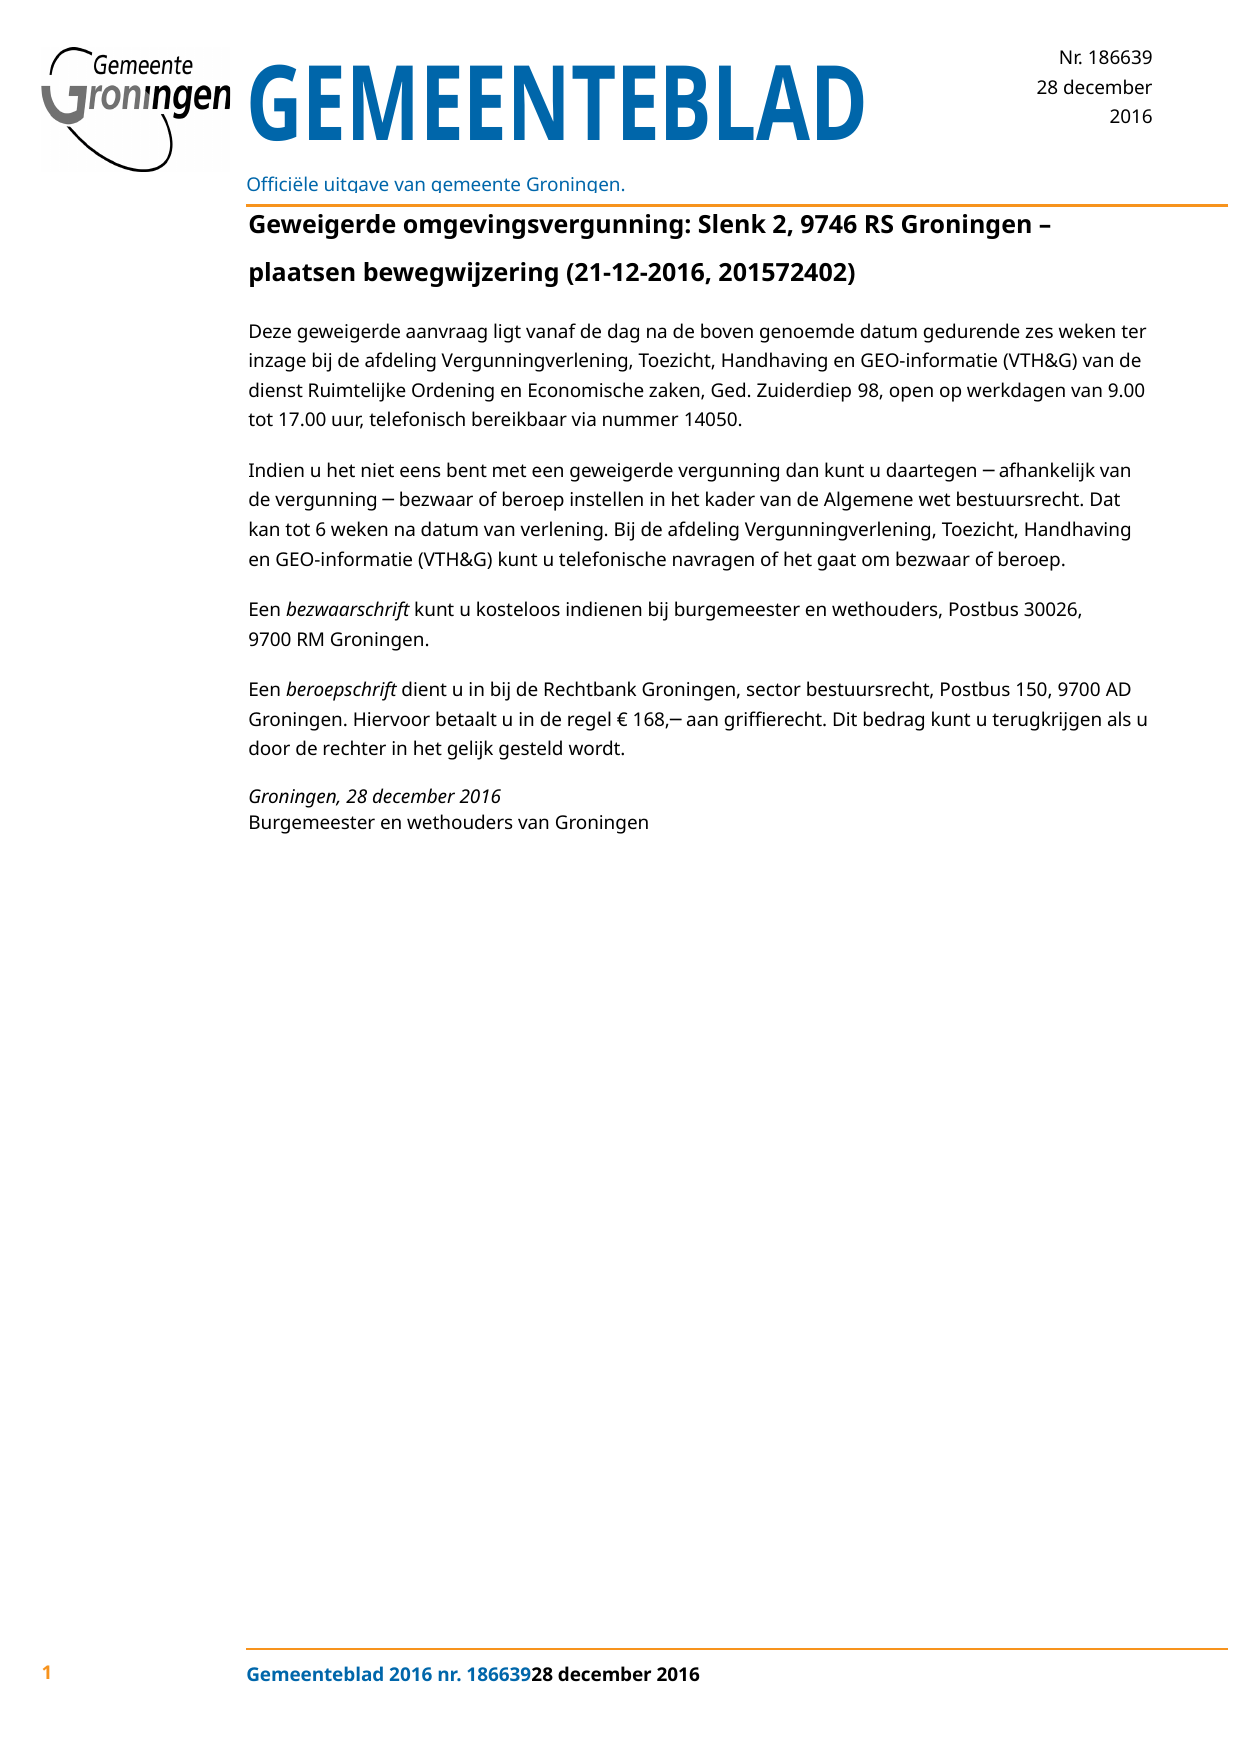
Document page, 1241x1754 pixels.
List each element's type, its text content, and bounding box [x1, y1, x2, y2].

text Burgemeester en wethouders van Groningen [248, 809, 1152, 835]
text Een beroepschrift dient u in bij de Rechtbank Groningen, sector bestuursrecht, Postbus 150, 9700 AD Groningen. Hiervoor betaalt u in de regel € 168,─ aan griffierecht. Dit bedrag kunt u terugkrijgen als u door de rechter in het gelijk gesteld wordt. [248, 676, 1152, 761]
text Deze geweigerde aanvraag ligt vanaf de dag na de boven genoemde datum gedurende zes weken ter inzage bij de afdeling Vergunningverlening, Toezicht, Handhaving en GEO-informatie (VTH&G) van de dienst Ruimtelijke Ordening en Economische zaken, Ged. Zuiderdiep 98, open op werkdagen van 9.00 tot 17.00 uur, telefonisch bereikbaar via nummer 14050. [248, 318, 1152, 432]
text Indien u het niet eens bent met een geweigerde vergunning dan kunt u daartegen ─ afhankelijk van de vergunning ─ bezwaar of beroep instellen in het kader van de Algemene wet bestuursrecht. Dat kan tot 6 weken na datum van verlening. Bij de afdeling Vergunningverlening, Toezicht, Handhaving en GEO-informatie (VTH&G) kunt u telefonische navragen of het gaat om bezwaar of beroep. [248, 457, 1152, 572]
picture [41, 47, 231, 172]
text Een bezwaarschrift kunt u kosteloos indienen bij burgemeester en wethouders, Postbus 30026, 9700 RM Groningen. [248, 596, 1152, 652]
text Geweigerde omgevingsvergunning: Slenk 2, 9746 RS Groningen – plaatsen bewegwijzering (21-12-2016, 201572402) [248, 207, 1152, 288]
text Groningen, 28 december 2016 [248, 783, 1152, 809]
